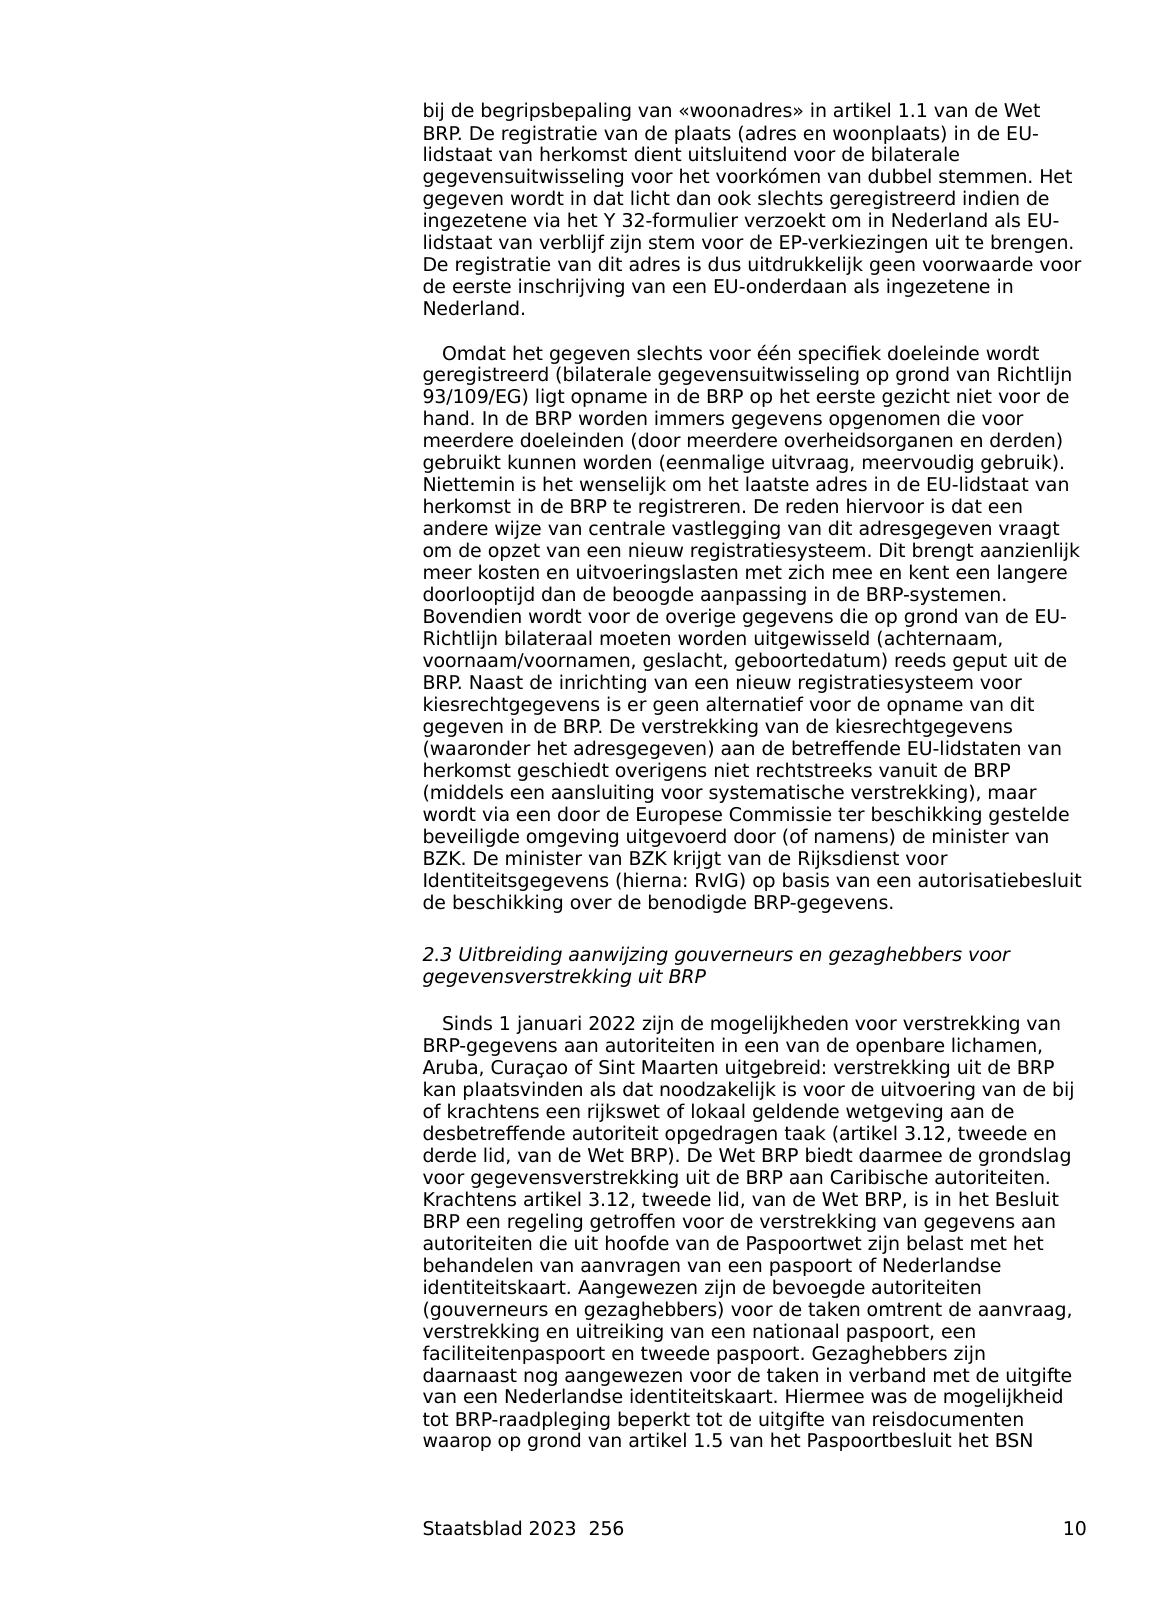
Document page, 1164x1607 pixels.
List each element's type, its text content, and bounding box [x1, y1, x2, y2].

text Sinds 1 januari 2022 zijn de mogelijkheden voor verstrekking van BRP-gegevens aan autoriteiten in een van de openbare lichamen, Aruba, Curaçao of Sint Maarten uitgebreid: verstrekking uit de BRP kan plaatsvinden als dat noodzakelijk is voor de uitvoering van de bij of krachtens een rijkswet of lokaal geldende wetgeving aan de desbetreffende autoriteit opgedragen taak (artikel 3.12, tweede en derde lid, van de Wet BRP). De Wet BRP biedt daarmee de grondslag voor gegevensverstrekking uit de BRP aan Caribische autoriteiten. Krachtens artikel 3.12, tweede lid, van de Wet BRP, is in het Besluit BRP een regeling getroffen voor de verstrekking van gegevens aan autoriteiten die uit hoofde van de Paspoortwet zijn belast met het behandelen van aanvragen van een paspoort of Nederlandse identiteitskaart. Aangewezen zijn de bevoegde autoriteiten (gouverneurs en gezaghebbers) voor de taken omtrent de aanvraag, verstrekking en uitreiking van een nationaal paspoort, een faciliteitenpaspoort en tweede paspoort. Gezaghebbers zijn daarnaast nog aangewezen voor de taken in verband met de uitgifte van een Nederlandse identiteitskaart. Hiermee was de mogelijkheid tot BRP-raadpleging beperkt tot de uitgifte van reisdocumenten waarop op grond van artikel 1.5 van het Paspoortbesluit het BSN [422, 1013, 1087, 1452]
text bij de begripsbepaling van «woonadres» in artikel 1.1 van de Wet BRP. De registratie van de plaats (adres en woonplaats) in de EU-lidstaat van herkomst dient uitsluitend voor de bilaterale gegevensuitwisseling voor het voorkómen van dubbel stemmen. Het gegeven wordt in dat licht dan ook slechts geregistreerd indien de ingezetene via het Y 32-formulier verzoekt om in Nederland als EU-lidstaat van verblijf zijn stem voor de EP-verkiezingen uit te brengen. De registratie van dit adres is dus uitdrukkelijk geen voorwaarde voor de eerste inschrijving van een EU-onderdaan als ingezetene in Nederland. [422, 100, 1087, 320]
text Omdat het gegeven slechts voor één specifiek doeleinde wordt geregistreerd (bilaterale gegevensuitwisseling op grond van Richtlijn 93/109/EG) ligt opname in de BRP op het eerste gezicht niet voor de hand. In de BRP worden immers gegevens opgenomen die voor meerdere doeleinden (door meerdere overheidsorganen en derden) gebruikt kunnen worden (eenmalige uitvraag, meervoudig gebruik). Niettemin is het wenselijk om het laatste adres in de EU-lidstaat van herkomst in de BRP te registreren. De reden hiervoor is dat een andere wijze van centrale vastlegging van dit adresgegeven vraagt om de opzet van een nieuw registratiesysteem. Dit brengt aanzienlijk meer kosten en uitvoeringslasten met zich mee en kent een langere doorlooptijd dan de beoogde aanpassing in de BRP-systemen. Bovendien wordt voor de overige gegevens die op grond van de EU-Richtlijn bilateraal moeten worden uitgewisseld (achternaam, voornaam/voornamen, geslacht, geboortedatum) reeds geput uit de BRP. Naast de inrichting van een nieuw registratiesysteem voor kiesrechtgegevens is er geen alternatief voor de opname van dit gegeven in de BRP. De verstrekking van de kiesrechtgegevens (waaronder het adresgegeven) aan de betreffende EU-lidstaten van herkomst geschiedt overigens niet rechtstreeks vanuit de BRP (middels een aansluiting voor systematische verstrekking), maar wordt via een door de Europese Commissie ter beschikking gestelde beveiligde omgeving uitgevoerd door (of namens) de minister van BZK. De minister van BZK krijgt van de Rijksdienst voor Identiteitsgegevens (hierna: RvIG) op basis van een autorisatiebesluit de beschikking over de benodigde BRP-gegevens. [422, 342, 1087, 914]
subtitle 2.3 Uitbreiding aanwijzing gouverneurs en gezaghebbers voor gegevensverstrekking uit BRP [422, 944, 1087, 988]
